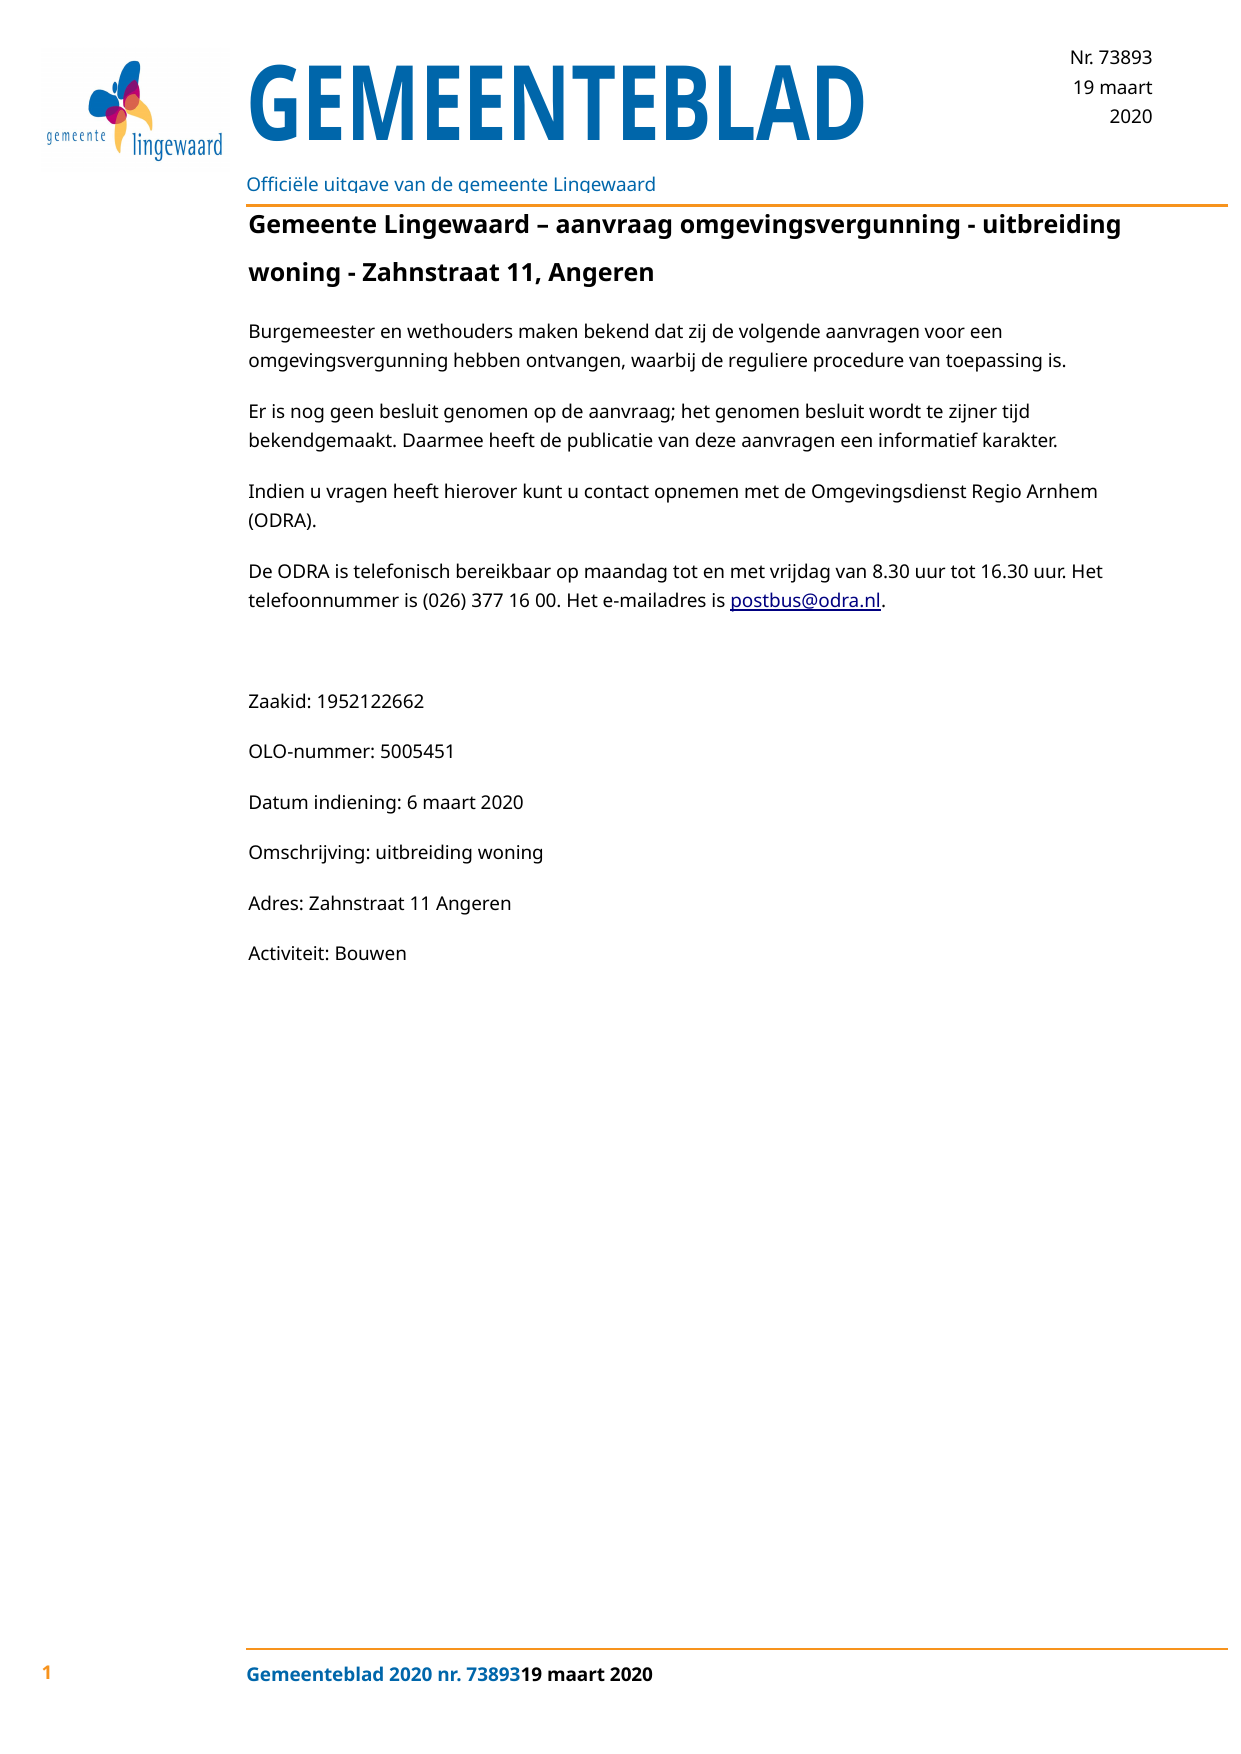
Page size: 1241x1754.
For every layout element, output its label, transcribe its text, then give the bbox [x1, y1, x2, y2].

text Adres: Zahnstraat 11 Angeren [248, 890, 1152, 916]
text OLO-nummer: 5005451 [248, 739, 1152, 764]
text De ODRA is telefonisch bereikbaar op maandag tot en met vrijdag van 8.30 uur tot 16.30 uur. Het telefoonnummer is (026) 377 16 00. Het e-mailadres is postbus@odra.nl. [248, 558, 1152, 613]
text Activiteit: Bouwen [248, 940, 1152, 966]
text Gemeente Lingewaard – aanvraag omgevingsvergunning - uitbreiding woning - Zahnstraat 11, Angeren [248, 207, 1152, 288]
text Er is nog geen besluit genomen op de aanvraag; het genomen besluit wordt te zijner tijd bekendgemaakt. Daarmee heeft de publicatie van deze aanvragen een informatief karakter. [248, 398, 1152, 453]
text Datum indiening: 6 maart 2020 [248, 789, 1152, 815]
text Omschrijving: uitbreiding woning [248, 839, 1152, 865]
text Indien u vragen heeft hierover kunt u contact opnemen met de Omgevingsdienst Regio Arnhem (ODRA). [248, 478, 1152, 533]
text Zaakid: 1952122662 [248, 688, 1152, 714]
picture [41, 47, 231, 172]
text Burgemeester en wethouders maken bekend dat zij de volgende aanvragen voor een omgevingsvergunning hebben ontvangen, waarbij de reguliere procedure van toepassing is. [248, 318, 1152, 373]
